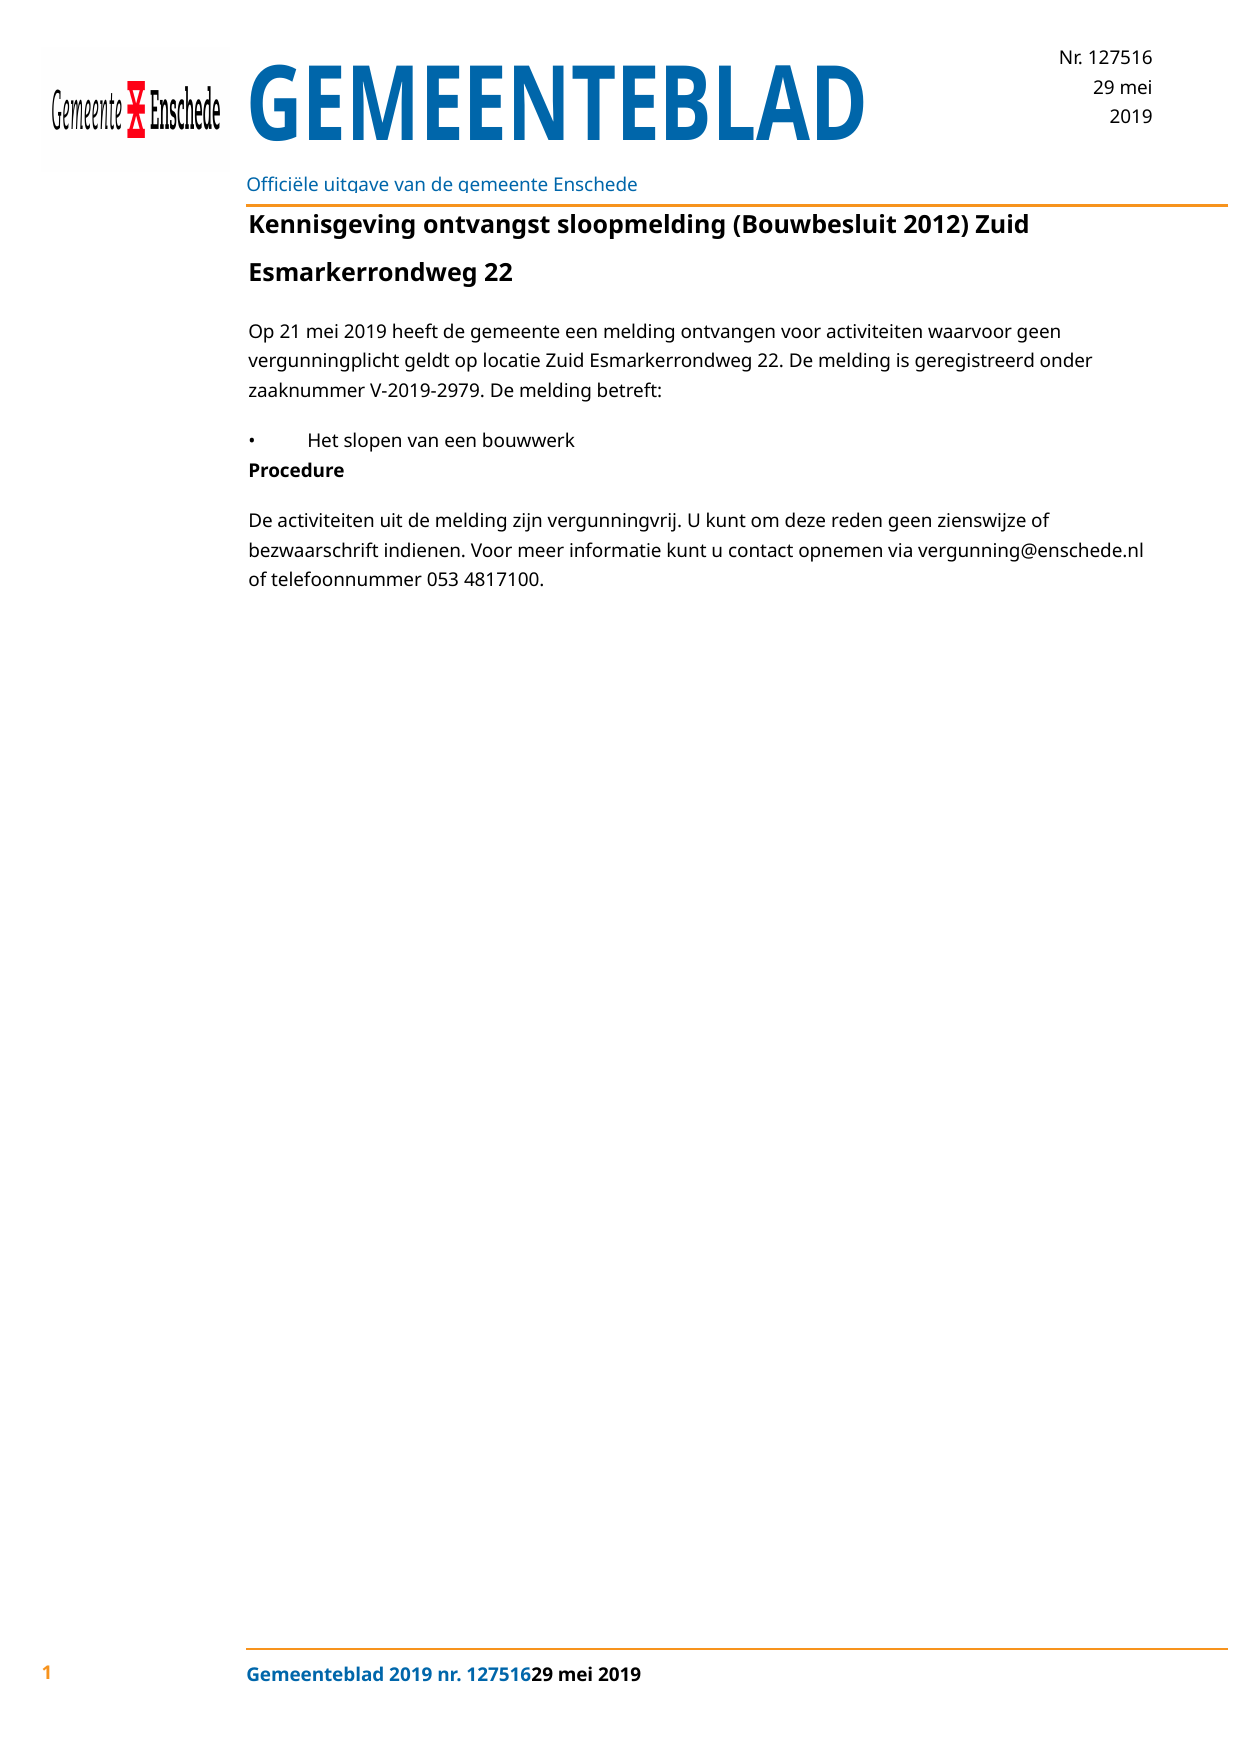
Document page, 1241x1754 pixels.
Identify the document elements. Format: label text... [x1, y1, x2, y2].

text De activiteiten uit de melding zijn vergunningvrij. U kunt om deze reden geen zienswijze of bezwaarschrift indienen. Voor meer informatie kunt u contact opnemen via vergunning@enschede.nl of telefoonnummer 053 4817100. [248, 507, 1152, 592]
list Het slopen van een bouwwerk [248, 427, 1152, 453]
text Procedure [248, 457, 1152, 483]
text Kennisgeving ontvangst sloopmelding (Bouwbesluit 2012) Zuid Esmarkerrondweg 22 [248, 207, 1152, 288]
text Op 21 mei 2019 heeft de gemeente een melding ontvangen voor activiteiten waarvoor geen vergunningplicht geldt op locatie Zuid Esmarkerrondweg 22. De melding is geregistreerd onder zaaknummer V-2019-2979. De melding betreft: [248, 318, 1152, 403]
picture [41, 47, 231, 172]
